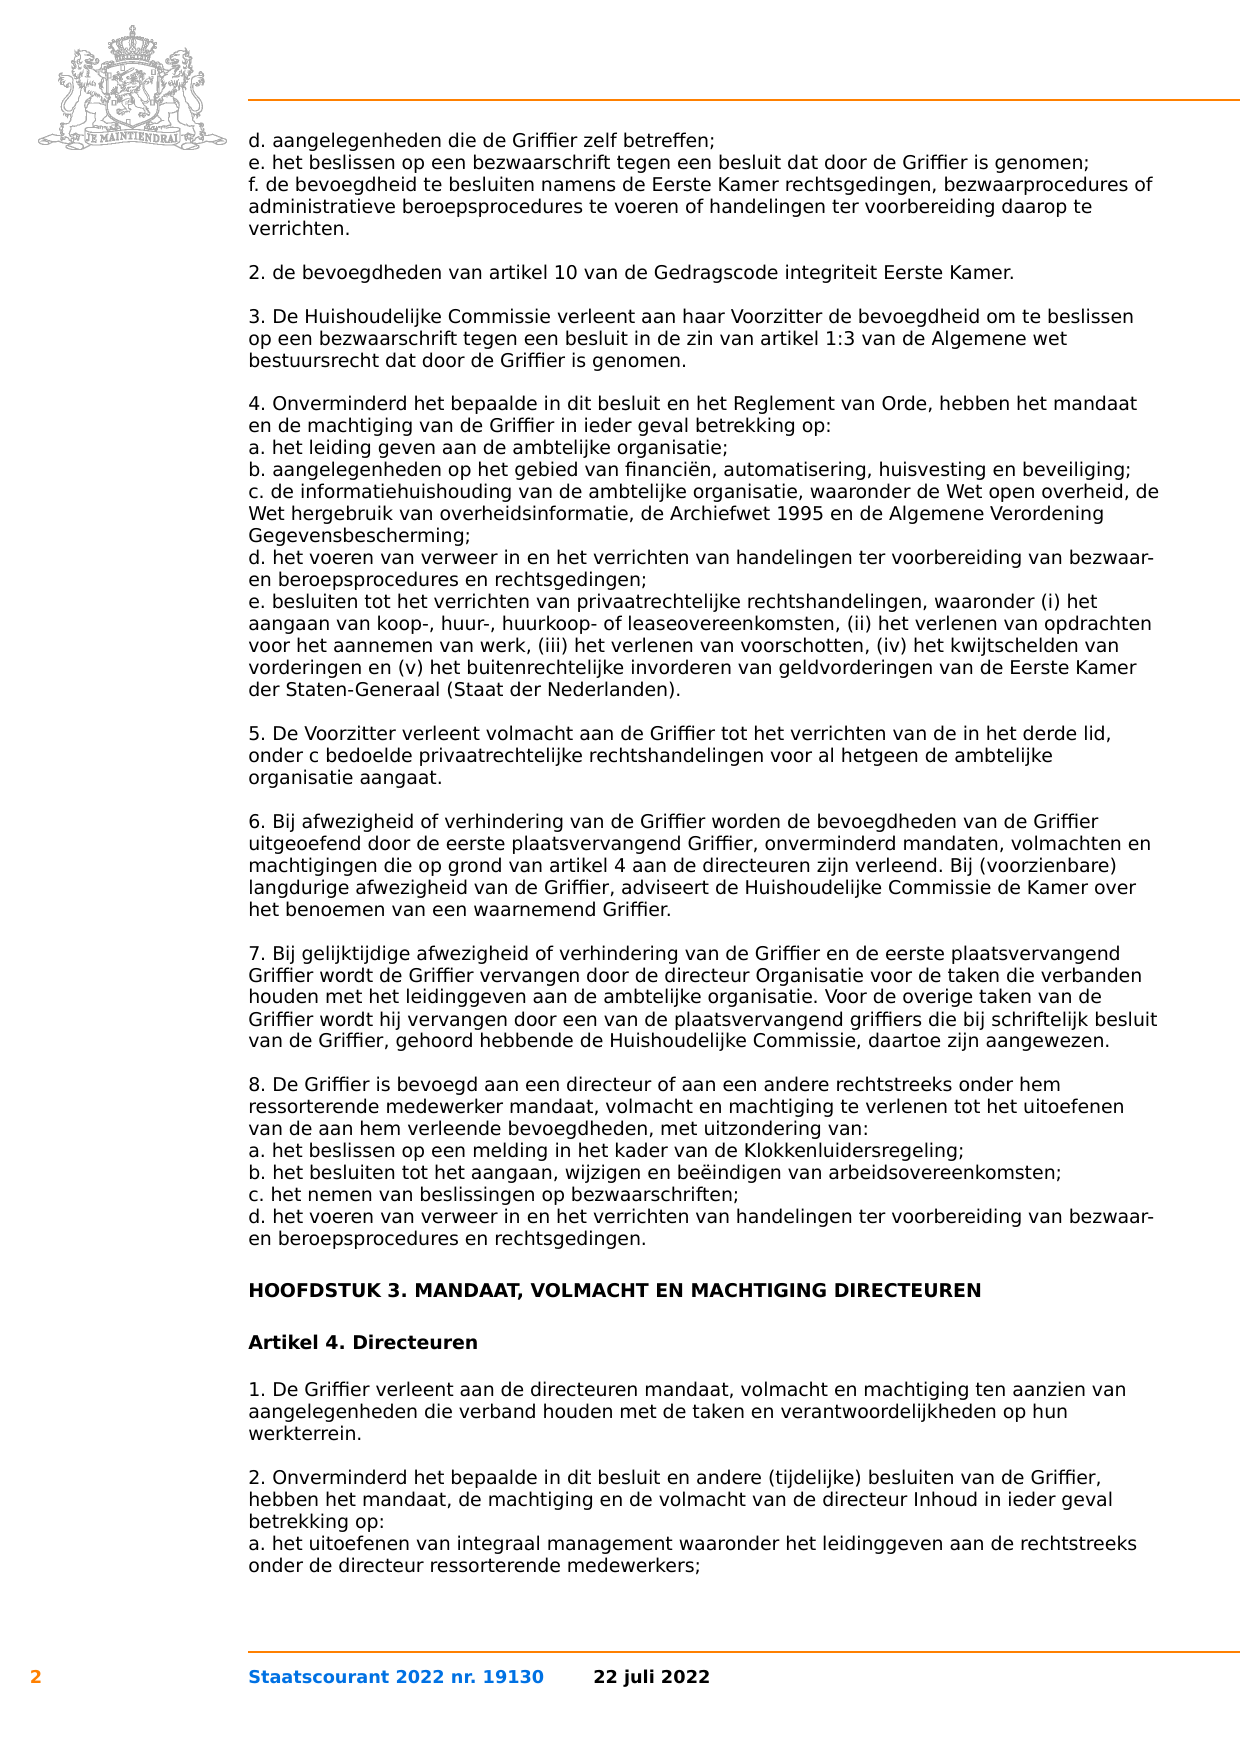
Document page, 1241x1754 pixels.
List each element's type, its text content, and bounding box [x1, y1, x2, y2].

text d. het voeren van verweer in en het verrichten van handelingen ter voorbereiding van bezwaar- en beroepsprocedures en rechtsgedingen. [248, 1206, 1163, 1250]
text b. aangelegenheden op het gebied van financiën, automatisering, huisvesting en beveiliging; [248, 459, 1163, 481]
subtitle Artikel 4. Directeuren [248, 1332, 1163, 1354]
text 8. De Griffier is bevoegd aan een directeur of aan een andere rechtstreeks onder hem ressorterende medewerker mandaat, volmacht en machtiging te verlenen tot het uitoefenen van de aan hem verleende bevoegdheden, met uitzondering van: [248, 1074, 1163, 1140]
text c. het nemen van beslissingen op bezwaarschriften; [248, 1184, 1163, 1206]
text e. het beslissen op een bezwaarschrift tegen een besluit dat door de Griffier is genomen; [248, 152, 1163, 174]
subtitle HOOFDSTUK 3. MANDAAT, VOLMACHT EN MACHTIGING DIRECTEUREN [248, 1280, 1163, 1302]
text d. aangelegenheden die de Griffier zelf betreffen; [248, 130, 1163, 152]
text 6. Bij afwezigheid of verhindering van de Griffier worden de bevoegdheden van de Griffier uitgeoefend door de eerste plaatsvervangend Griffier, onverminderd mandaten, volmachten en machtigingen die op grond van artikel 4 aan de directeuren zijn verleend. Bij (voorzienbare) langdurige afwezigheid van de Griffier, adviseert de Huishoudelijke Commissie de Kamer over het benoemen van een waarnemend Griffier. [248, 811, 1163, 921]
text d. het voeren van verweer in en het verrichten van handelingen ter voorbereiding van bezwaar- en beroepsprocedures en rechtsgedingen; [248, 547, 1163, 591]
text 3. De Huishoudelijke Commissie verleent aan haar Voorzitter de bevoegdheid om te beslissen op een bezwaarschrift tegen een besluit in de zin van artikel 1:3 van de Algemene wet bestuursrecht dat door de Griffier is genomen. [248, 306, 1163, 371]
text c. de informatiehuishouding van de ambtelijke organisatie, waaronder de Wet open overheid, de Wet hergebruik van overheidsinformatie, de Archiefwet 1995 en de Algemene Verordening Gegevensbescherming; [248, 481, 1163, 547]
text 7. Bij gelijktijdige afwezigheid of verhindering van de Griffier en de eerste plaatsvervangend Griffier wordt de Griffier vervangen door de directeur Organisatie voor de taken die verbanden houden met het leidinggeven aan de ambtelijke organisatie. Voor de overige taken van de Griffier wordt hij vervangen door een van de plaatsvervangend griffiers die bij schriftelijk besluit van de Griffier, gehoord hebbende de Huishoudelijke Commissie, daartoe zijn aangewezen. [248, 942, 1163, 1052]
text 1. De Griffier verleent aan de directeuren mandaat, volmacht en machtiging ten aanzien van aangelegenheden die verband houden met de taken en verantwoordelijkheden op hun werkterrein. [248, 1379, 1163, 1445]
text 4. Onverminderd het bepaalde in dit besluit en het Reglement van Orde, hebben het mandaat en de machtiging van de Griffier in ieder geval betrekking op: [248, 393, 1163, 437]
text 2. Onverminderd het bepaalde in dit besluit en andere (tijdelijke) besluiten van de Griffier, hebben het mandaat, de machtiging en de volmacht van de directeur Inhoud in ieder geval betrekking op: [248, 1467, 1163, 1533]
text f. de bevoegdheid te besluiten namens de Eerste Kamer rechtsgedingen, bezwaarprocedures of administratieve beroepsprocedures te voeren of handelingen ter voorbereiding daarop te verrichten. [248, 174, 1163, 240]
text a. het uitoefenen van integraal management waaronder het leidinggeven aan de rechtstreeks onder de directeur ressorterende medewerkers; [248, 1533, 1163, 1577]
text 2. de bevoegdheden van artikel 10 van de Gedragscode integriteit Eerste Kamer. [248, 262, 1163, 284]
text e. besluiten tot het verrichten van privaatrechtelijke rechtshandelingen, waaronder (i) het aangaan van koop-, huur-, huurkoop- of leaseovereenkomsten, (ii) het verlenen van opdrachten voor het aannemen van werk, (iii) het verlenen van voorschotten, (iv) het kwijtschelden van vorderingen en (v) het buitenrechtelijke invorderen van geldvorderingen van de Eerste Kamer der Staten-Generaal (Staat der Nederlanden). [248, 591, 1163, 701]
picture [38, 25, 227, 150]
text 5. De Voorzitter verleent volmacht aan de Griffier tot het verrichten van de in het derde lid, onder c bedoelde privaatrechtelijke rechtshandelingen voor al hetgeen de ambtelijke organisatie aangaat. [248, 723, 1163, 789]
text a. het beslissen op een melding in het kader van de Klokkenluidersregeling; [248, 1140, 1163, 1162]
text a. het leiding geven aan de ambtelijke organisatie; [248, 437, 1163, 459]
text b. het besluiten tot het aangaan, wijzigen en beëindigen van arbeidsovereenkomsten; [248, 1162, 1163, 1184]
